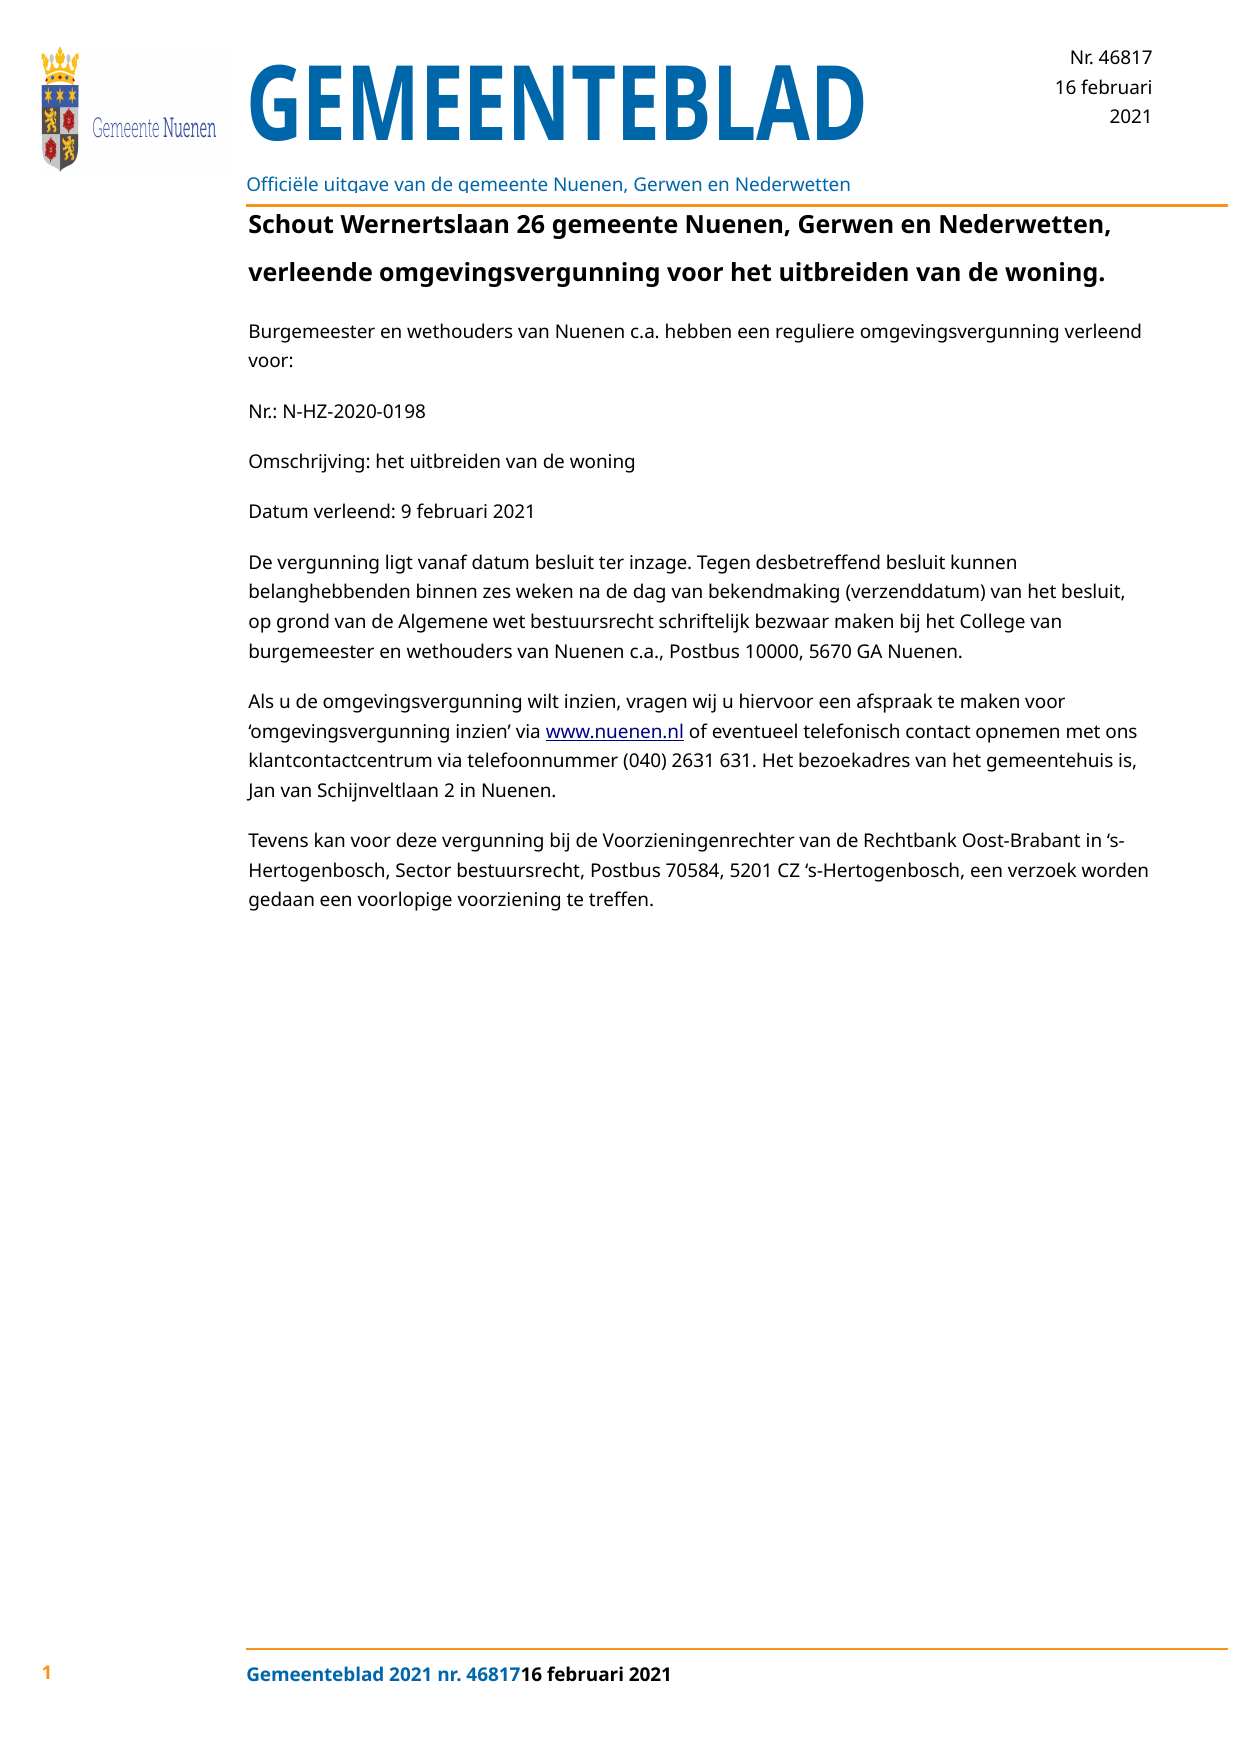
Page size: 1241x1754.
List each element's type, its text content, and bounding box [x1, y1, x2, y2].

text Als u de omgevingsvergunning wilt inzien, vragen wij u hiervoor een afspraak te maken voor ‘omgevingsvergunning inzien’ via www.nuenen.nl of eventueel telefonisch contact opnemen met ons klantcontactcentrum via telefoonnummer (040) 2631 631. Het bezoekadres van het gemeentehuis is, Jan van Schijnveltlaan 2 in Nuenen. [248, 688, 1152, 803]
text Omschrijving: het uitbreiden van de woning [248, 448, 1152, 474]
text Tevens kan voor deze vergunning bij de Voorzieningenrechter van de Rechtbank Oost-Brabant in ‘s-Hertogenbosch, Sector bestuursrecht, Postbus 70584, 5201 CZ ‘s-Hertogenbosch, een verzoek worden gedaan een voorlopige voorziening te treffen. [248, 827, 1152, 912]
text De vergunning ligt vanaf datum besluit ter inzage. Tegen desbetreffend besluit kunnen belanghebbenden binnen zes weken na de dag van bekendmaking (verzenddatum) van het besluit, op grond van de Algemene wet bestuursrecht schriftelijk bezwaar maken bij het College van burgemeester en wethouders van Nuenen c.a., Postbus 10000, 5670 GA Nuenen. [248, 549, 1152, 664]
picture [41, 47, 231, 172]
text Schout Wernertslaan 26 gemeente Nuenen, Gerwen en Nederwetten, verleende omgevingsvergunning voor het uitbreiden van de woning. [248, 207, 1152, 288]
text Burgemeester en wethouders van Nuenen c.a. hebben een reguliere omgevingsvergunning verleend voor: [248, 318, 1152, 373]
text Datum verleend: 9 februari 2021 [248, 499, 1152, 524]
text Nr.: N-HZ-2020-0198 [248, 398, 1152, 424]
